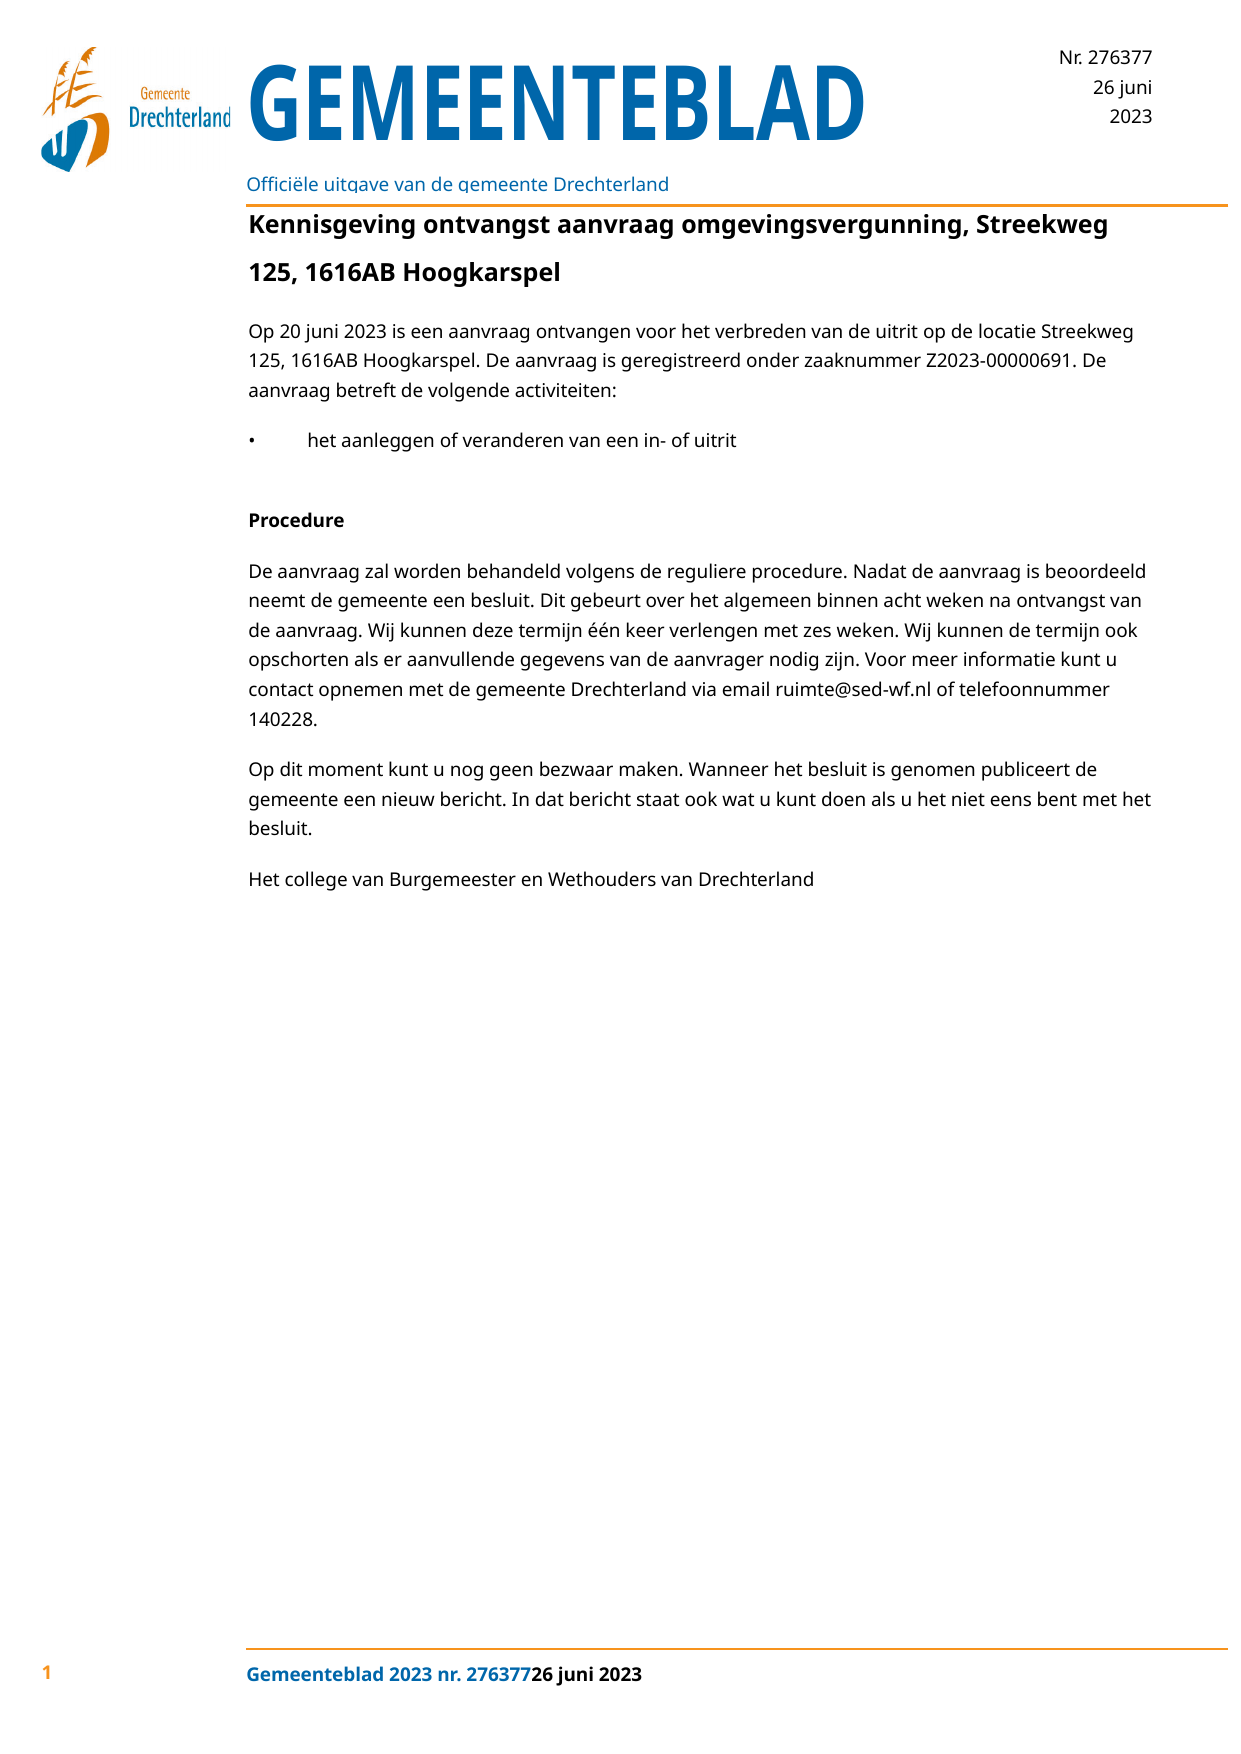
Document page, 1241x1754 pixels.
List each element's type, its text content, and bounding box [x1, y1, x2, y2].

picture [41, 158, 64, 172]
text Het college van Burgemeester en Wethouders van Drechterland [248, 866, 1152, 892]
picture [41, 47, 231, 172]
text Op 20 juni 2023 is een aanvraag ontvangen voor het verbreden van de uitrit op de locatie Streekweg 125, 1616AB Hoogkarspel. De aanvraag is geregistreerd onder zaaknummer Z2023-00000691. De aanvraag betreft de volgende activiteiten: [248, 318, 1152, 403]
picture [226, 115, 231, 124]
list het aanleggen of veranderen van een in- of uitrit [248, 427, 1152, 453]
text De aanvraag zal worden behandeld volgens de reguliere procedure. Nadat de aanvraag is beoordeeld neemt de gemeente een besluit. Dit gebeurt over het algemeen binnen acht weken na ontvangst van de aanvraag. Wij kunnen deze termijn één keer verlengen met zes weken. Wij kunnen de termijn ook opschorten als er aanvullende gegevens van de aanvrager nodig zijn. Voor meer informatie kunt u contact opnemen met de gemeente Drechterland via email ruimte@sed-wf.nl of telefoonnummer 140228. [248, 558, 1152, 732]
text Op dit moment kunt u nog geen bezwaar maken. Wanneer het besluit is genomen publiceert de gemeente een nieuw bericht. In dat bericht staat ook wat u kunt doen als u het niet eens bent met het besluit. [248, 756, 1152, 841]
text Kennisgeving ontvangst aanvraag omgevingsvergunning, Streekweg 125, 1616AB Hoogkarspel [248, 207, 1152, 288]
text Procedure [248, 507, 1152, 533]
